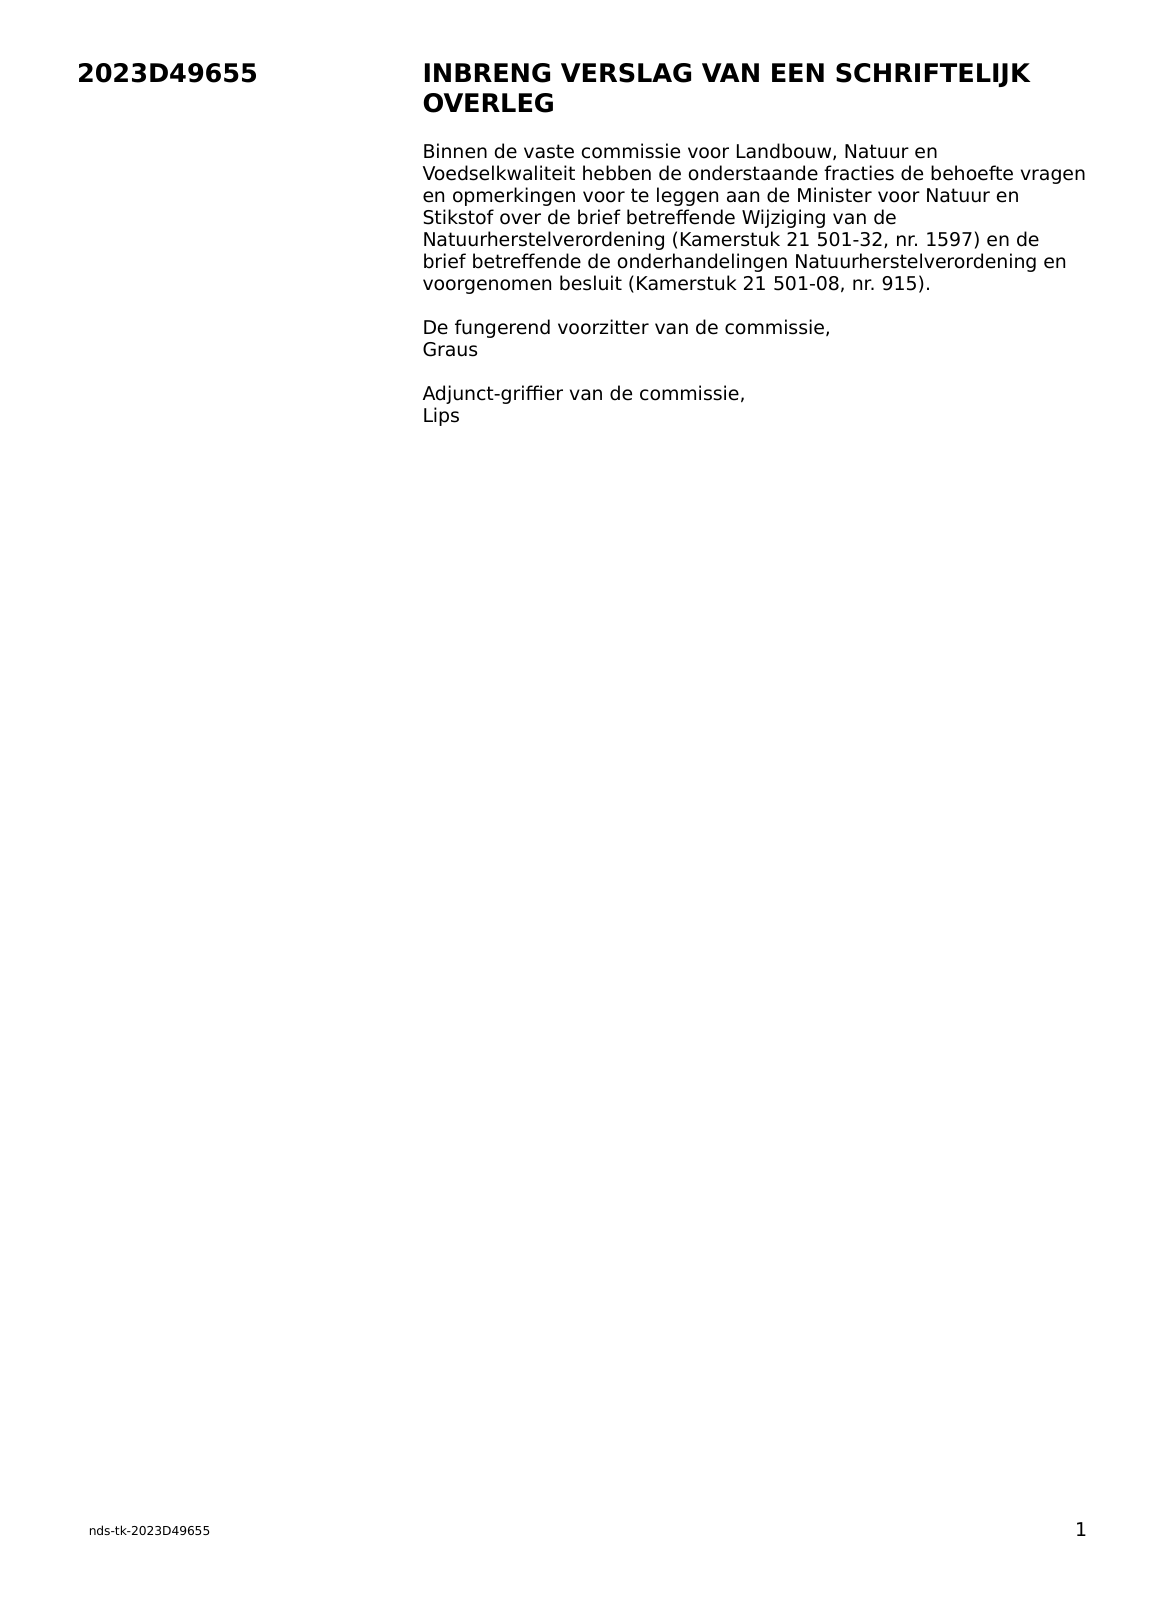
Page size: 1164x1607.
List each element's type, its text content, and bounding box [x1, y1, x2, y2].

text Lips [422, 405, 1087, 427]
text Graus [422, 339, 1087, 361]
text nds-tk-2023D49655 [88, 1524, 323, 1538]
text De fungerend voorzitter van de commissie, [422, 317, 1087, 339]
text 2023D49655 INBRENG VERSLAG VAN EEN SCHRIFTELIJK OVERLEG [77, 59, 1087, 118]
text Adjunct-griffier van de commissie, [422, 383, 1087, 405]
text Binnen de vaste commissie voor Landbouw, Natuur en Voedselkwaliteit hebben de onderstaande fracties de behoefte vragen en opmerkingen voor te leggen aan de Minister voor Natuur en Stikstof over de brief betreffende Wijziging van de Natuurherstelverordening (Kamerstuk 21 501-32, nr. 1597) en de brief betreffende de onderhandelingen Natuurherstelverordening en voorgenomen besluit (Kamerstuk 21 501-08, nr. 915). [422, 141, 1087, 294]
